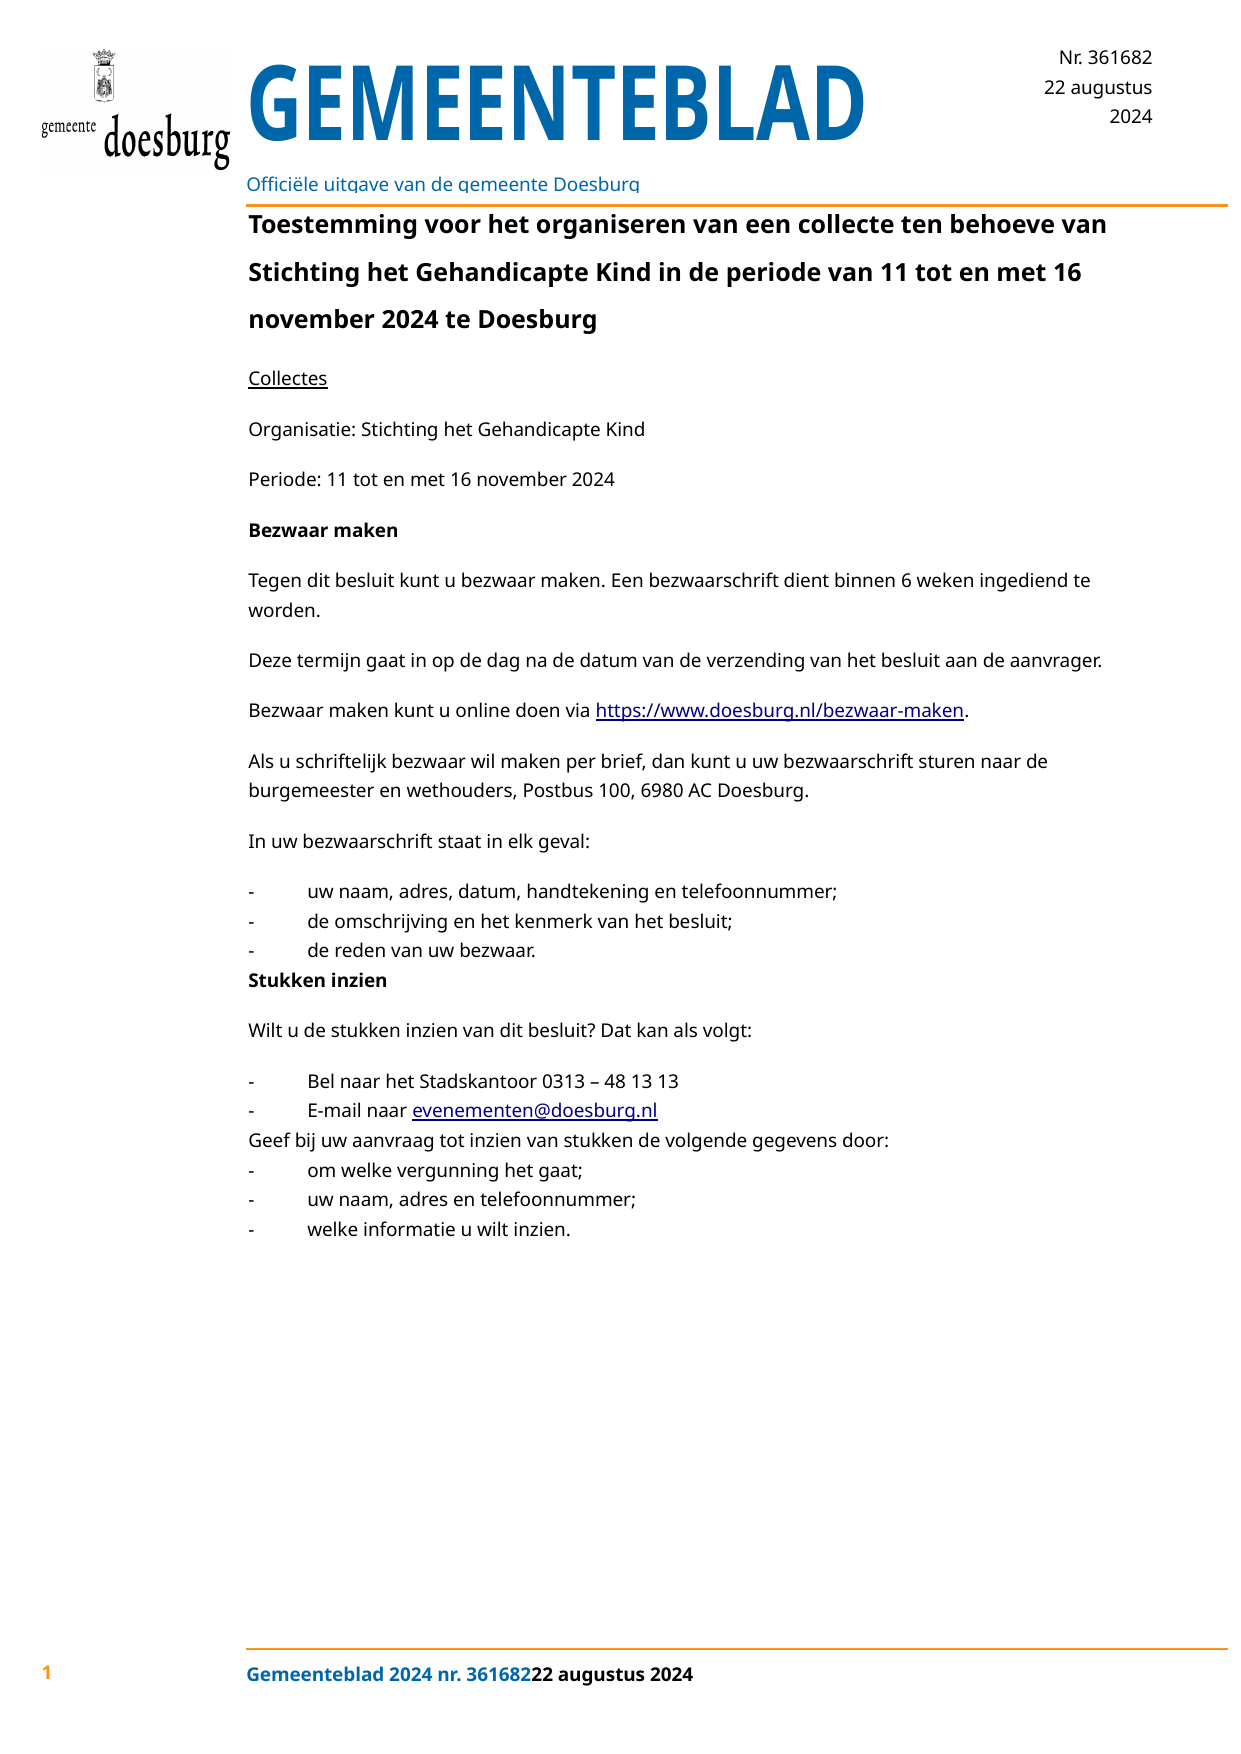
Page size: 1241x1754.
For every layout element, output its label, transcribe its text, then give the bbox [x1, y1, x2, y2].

list Bel naar het Stadskantoor 0313 – 48 13 13 [248, 1068, 1152, 1094]
text Geef bij uw aanvraag tot inzien van stukken de volgende gegevens door: [248, 1127, 1152, 1153]
text Stukken inzien [248, 967, 1152, 993]
text Organisatie: Stichting het Gehandicapte Kind [248, 416, 1152, 442]
text In uw bezwaarschrift staat in elk geval: [248, 828, 1152, 854]
text Als u schriftelijk bezwaar wil maken per brief, dan kunt u uw bezwaarschrift sturen naar de burgemeester en wethouders, Postbus 100, 6980 AC Doesburg. [248, 748, 1152, 803]
text Bezwaar maken kunt u online doen via https://www.doesburg.nl/bezwaar-maken. [248, 698, 1152, 723]
text Bezwaar maken [248, 517, 1152, 542]
list E-mail naar evenementen@doesburg.nl [248, 1098, 1152, 1123]
text Wilt u de stukken inzien van dit besluit? Dat kan als volgt: [248, 1018, 1152, 1043]
picture [41, 47, 231, 172]
list welke informatie u wilt inzien. [248, 1216, 1152, 1242]
list uw naam, adres, datum, handtekening en telefoonnummer; [248, 878, 1152, 904]
list de reden van uw bezwaar. [248, 938, 1152, 963]
list om welke vergunning het gaat; [248, 1157, 1152, 1182]
text Deze termijn gaat in op de dag na de datum van de verzending van het besluit aan de aanvrager. [248, 647, 1152, 673]
text Tegen dit besluit kunt u bezwaar maken. Een bezwaarschrift dient binnen 6 weken ingediend te worden. [248, 567, 1152, 622]
text Collectes [248, 366, 1152, 391]
text Periode: 11 tot en met 16 november 2024 [248, 466, 1152, 492]
text Toestemming voor het organiseren van een collecte ten behoeve van Stichting het Gehandicapte Kind in de periode van 11 tot en met 16 november 2024 te Doesburg [248, 207, 1152, 336]
list uw naam, adres en telefoonnummer; [248, 1186, 1152, 1212]
list de omschrijving en het kenmerk van het besluit; [248, 908, 1152, 934]
